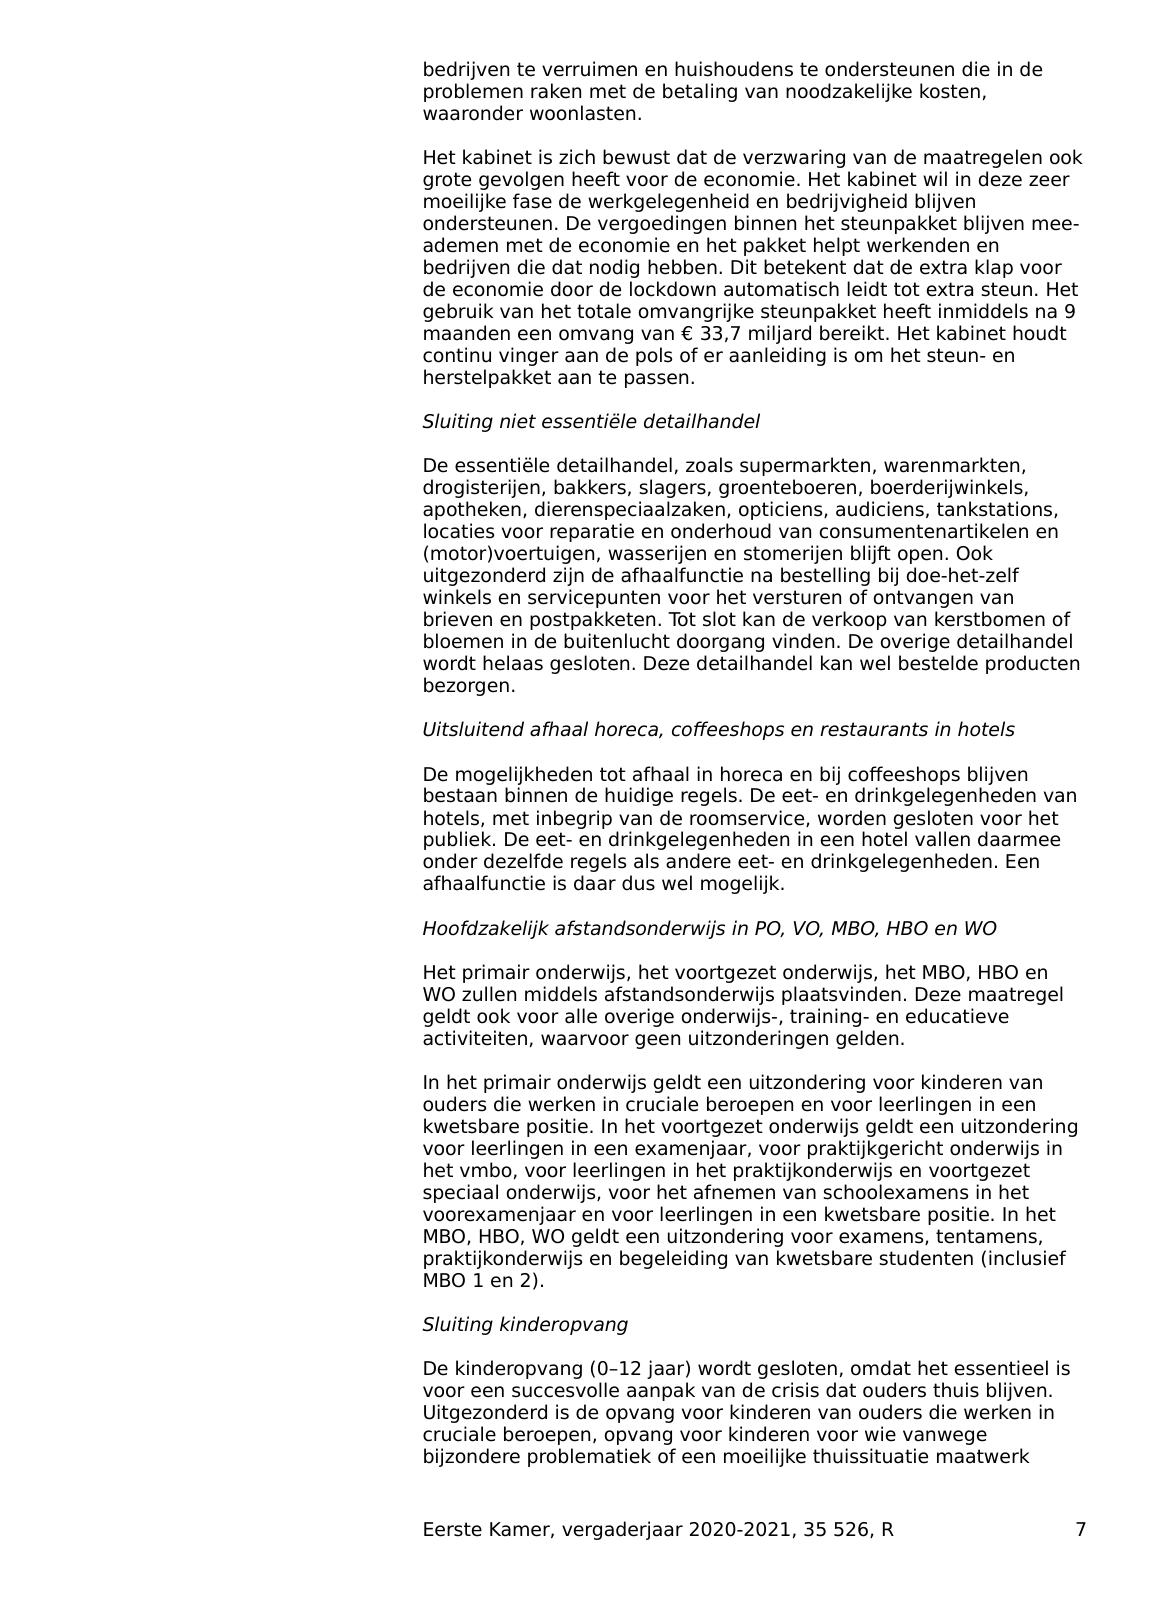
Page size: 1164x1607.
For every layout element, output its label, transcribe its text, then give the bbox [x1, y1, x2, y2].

text De kinderopvang (0–12 jaar) wordt gesloten, omdat het essentieel is voor een succesvolle aanpak van de crisis dat ouders thuis blijven. Uitgezonderd is de opvang voor kinderen van ouders die werken in cruciale beroepen, opvang voor kinderen voor wie vanwege bijzondere problematiek of een moeilijke thuissituatie maatwerk [422, 1358, 1087, 1468]
text De mogelijkheden tot afhaal in horeca en bij coffeeshops blijven bestaan binnen de huidige regels. De eet- en drinkgelegenheden van hotels, met inbegrip van de roomservice, worden gesloten voor het publiek. De eet- en drinkgelegenheden in een hotel vallen daarmee onder dezelfde regels als andere eet- en drinkgelegenheden. Een afhaalfunctie is daar dus wel mogelijk. [422, 763, 1087, 895]
subtitle Uitsluitend afhaal horeca, coffeeshops en restaurants in hotels [422, 719, 1087, 741]
subtitle Sluiting kinderopvang [422, 1314, 1087, 1336]
text De essentiële detailhandel, zoals supermarkten, warenmarkten, drogisterijen, bakkers, slagers, groenteboeren, boerderijwinkels, apotheken, dierenspeciaalzaken, opticiens, audiciens, tankstations, locaties voor reparatie en onderhoud van consumentenartikelen en (motor)voertuigen, wasserijen en stomerijen blijft open. Ook uitgezonderd zijn de afhaalfunctie na bestelling bij doe-het-zelf winkels en servicepunten voor het versturen of ontvangen van brieven en postpakketen. Tot slot kan de verkoop van kerstbomen of bloemen in de buitenlucht doorgang vinden. De overige detailhandel wordt helaas gesloten. Deze detailhandel kan wel bestelde producten bezorgen. [422, 455, 1087, 697]
text bedrijven te verruimen en huishoudens te ondersteunen die in de problemen raken met de betaling van noodzakelijke kosten, waaronder woonlasten. [422, 59, 1087, 125]
text In het primair onderwijs geldt een uitzondering voor kinderen van ouders die werken in cruciale beroepen en voor leerlingen in een kwetsbare positie. In het voortgezet onderwijs geldt een uitzondering voor leerlingen in een examenjaar, voor praktijkgericht onderwijs in het vmbo, voor leerlingen in het praktijkonderwijs en voortgezet speciaal onderwijs, voor het afnemen van schoolexamens in het voorexamenjaar en voor leerlingen in een kwetsbare positie. In het MBO, HBO, WO geldt een uitzondering voor examens, tentamens, praktijkonderwijs en begeleiding van kwetsbare studenten (inclusief MBO 1 en 2). [422, 1072, 1087, 1292]
subtitle Sluiting niet essentiële detailhandel [422, 411, 1087, 433]
subtitle Hoofdzakelijk afstandsonderwijs in PO, VO, MBO, HBO en WO [422, 917, 1087, 939]
text Het primair onderwijs, het voortgezet onderwijs, het MBO, HBO en WO zullen middels afstandsonderwijs plaatsvinden. Deze maatregel geldt ook voor alle overige onderwijs-, training- en educatieve activiteiten, waarvoor geen uitzonderingen gelden. [422, 962, 1087, 1049]
text Het kabinet is zich bewust dat de verzwaring van de maatregelen ook grote gevolgen heeft voor de economie. Het kabinet wil in deze zeer moeilijke fase de werkgelegenheid en bedrijvigheid blijven ondersteunen. De vergoedingen binnen het steunpakket blijven mee-ademen met de economie en het pakket helpt werkenden en bedrijven die dat nodig hebben. Dit betekent dat de extra klap voor de economie door de lockdown automatisch leidt tot extra steun. Het gebruik van het totale omvangrijke steunpakket heeft inmiddels na 9 maanden een omvang van € 33,7 miljard bereikt. Het kabinet houdt continu vinger aan de pols of er aanleiding is om het steun- en herstelpakket aan te passen. [422, 147, 1087, 389]
